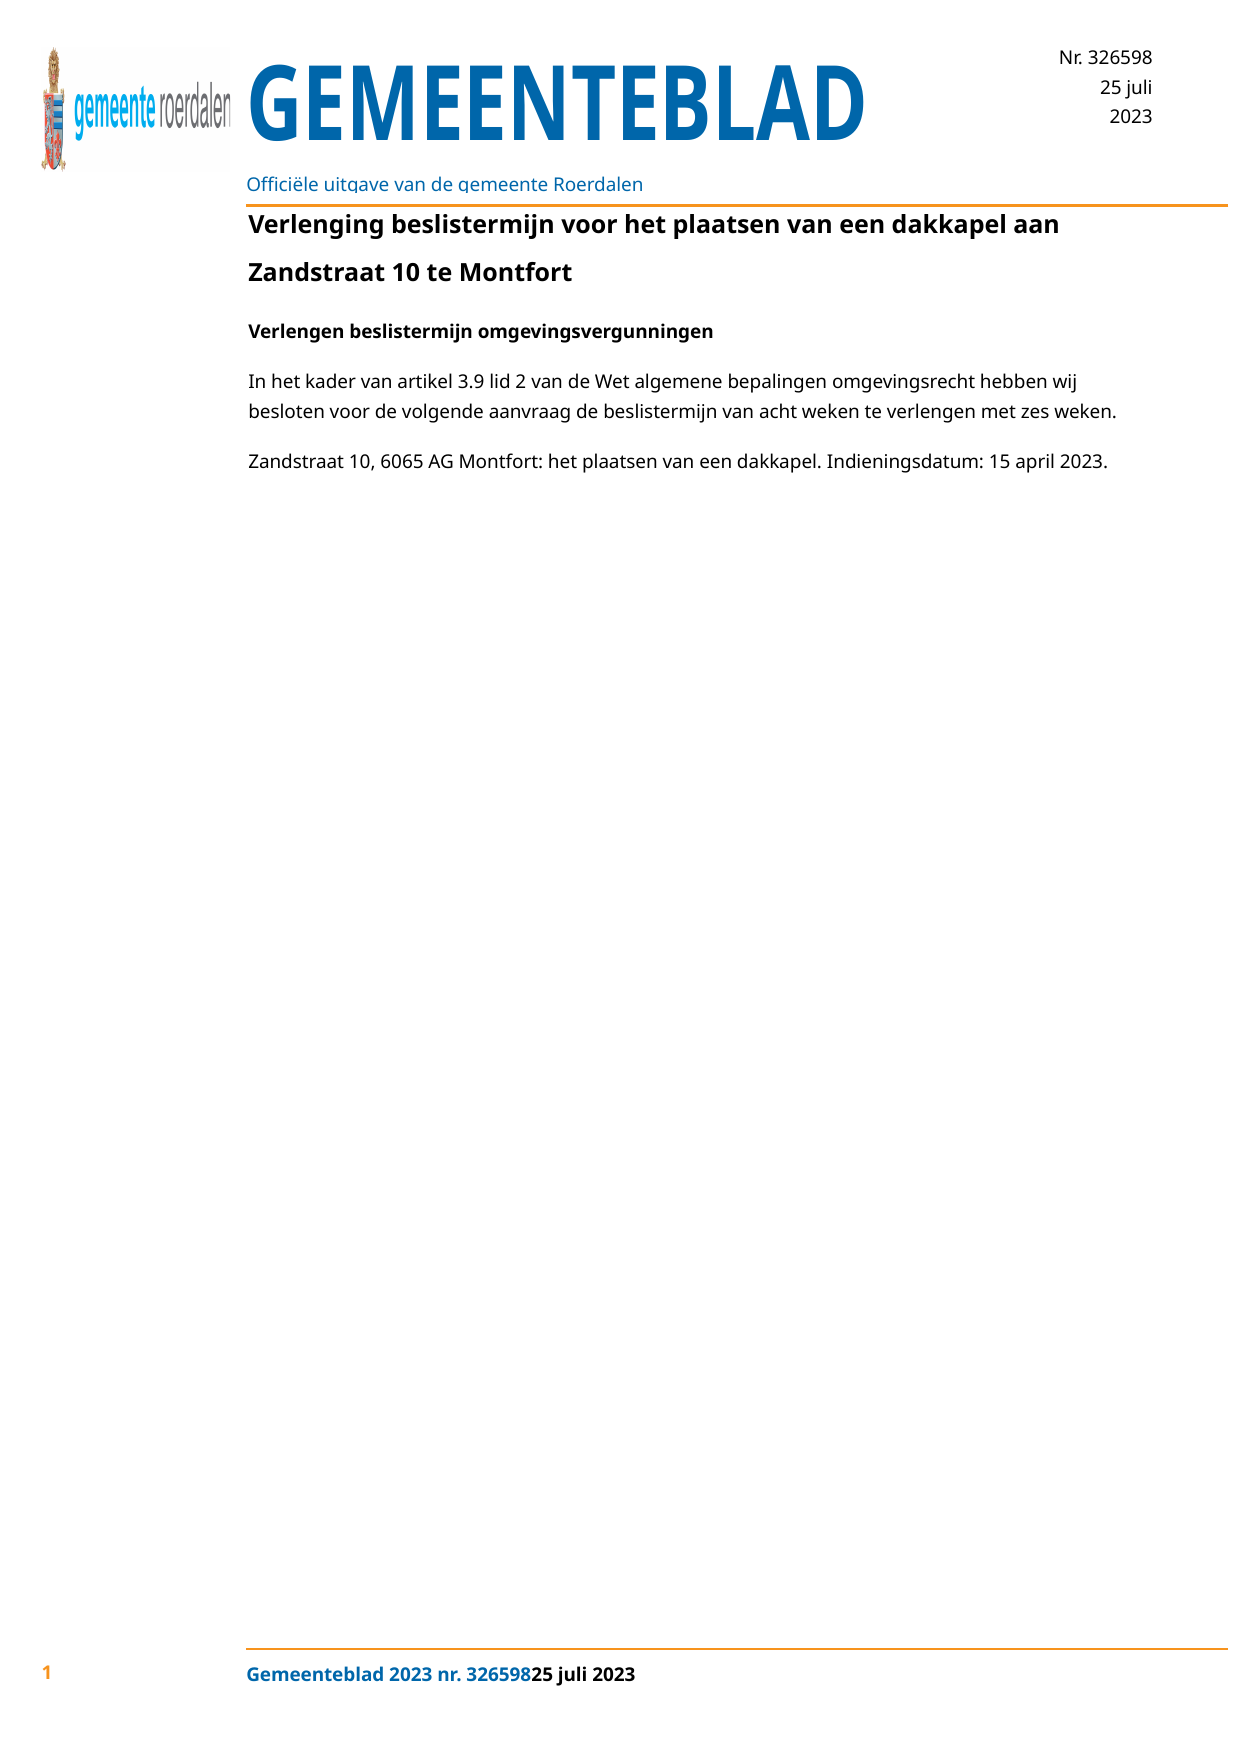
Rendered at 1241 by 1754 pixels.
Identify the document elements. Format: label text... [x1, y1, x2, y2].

text In het kader van artikel 3.9 lid 2 van de Wet algemene bepalingen omgevingsrecht hebben wij besloten voor de volgende aanvraag de beslistermijn van acht weken te verlengen met zes weken. [248, 368, 1152, 424]
text Zandstraat 10, 6065 AG Montfort: het plaatsen van een dakkapel. Indieningsdatum: 15 april 2023. [248, 448, 1152, 474]
text Verlengen beslistermijn omgevingsvergunningen [248, 318, 1152, 344]
picture [41, 47, 231, 172]
text Verlenging beslistermijn voor het plaatsen van een dakkapel aan Zandstraat 10 te Montfort [248, 207, 1152, 288]
